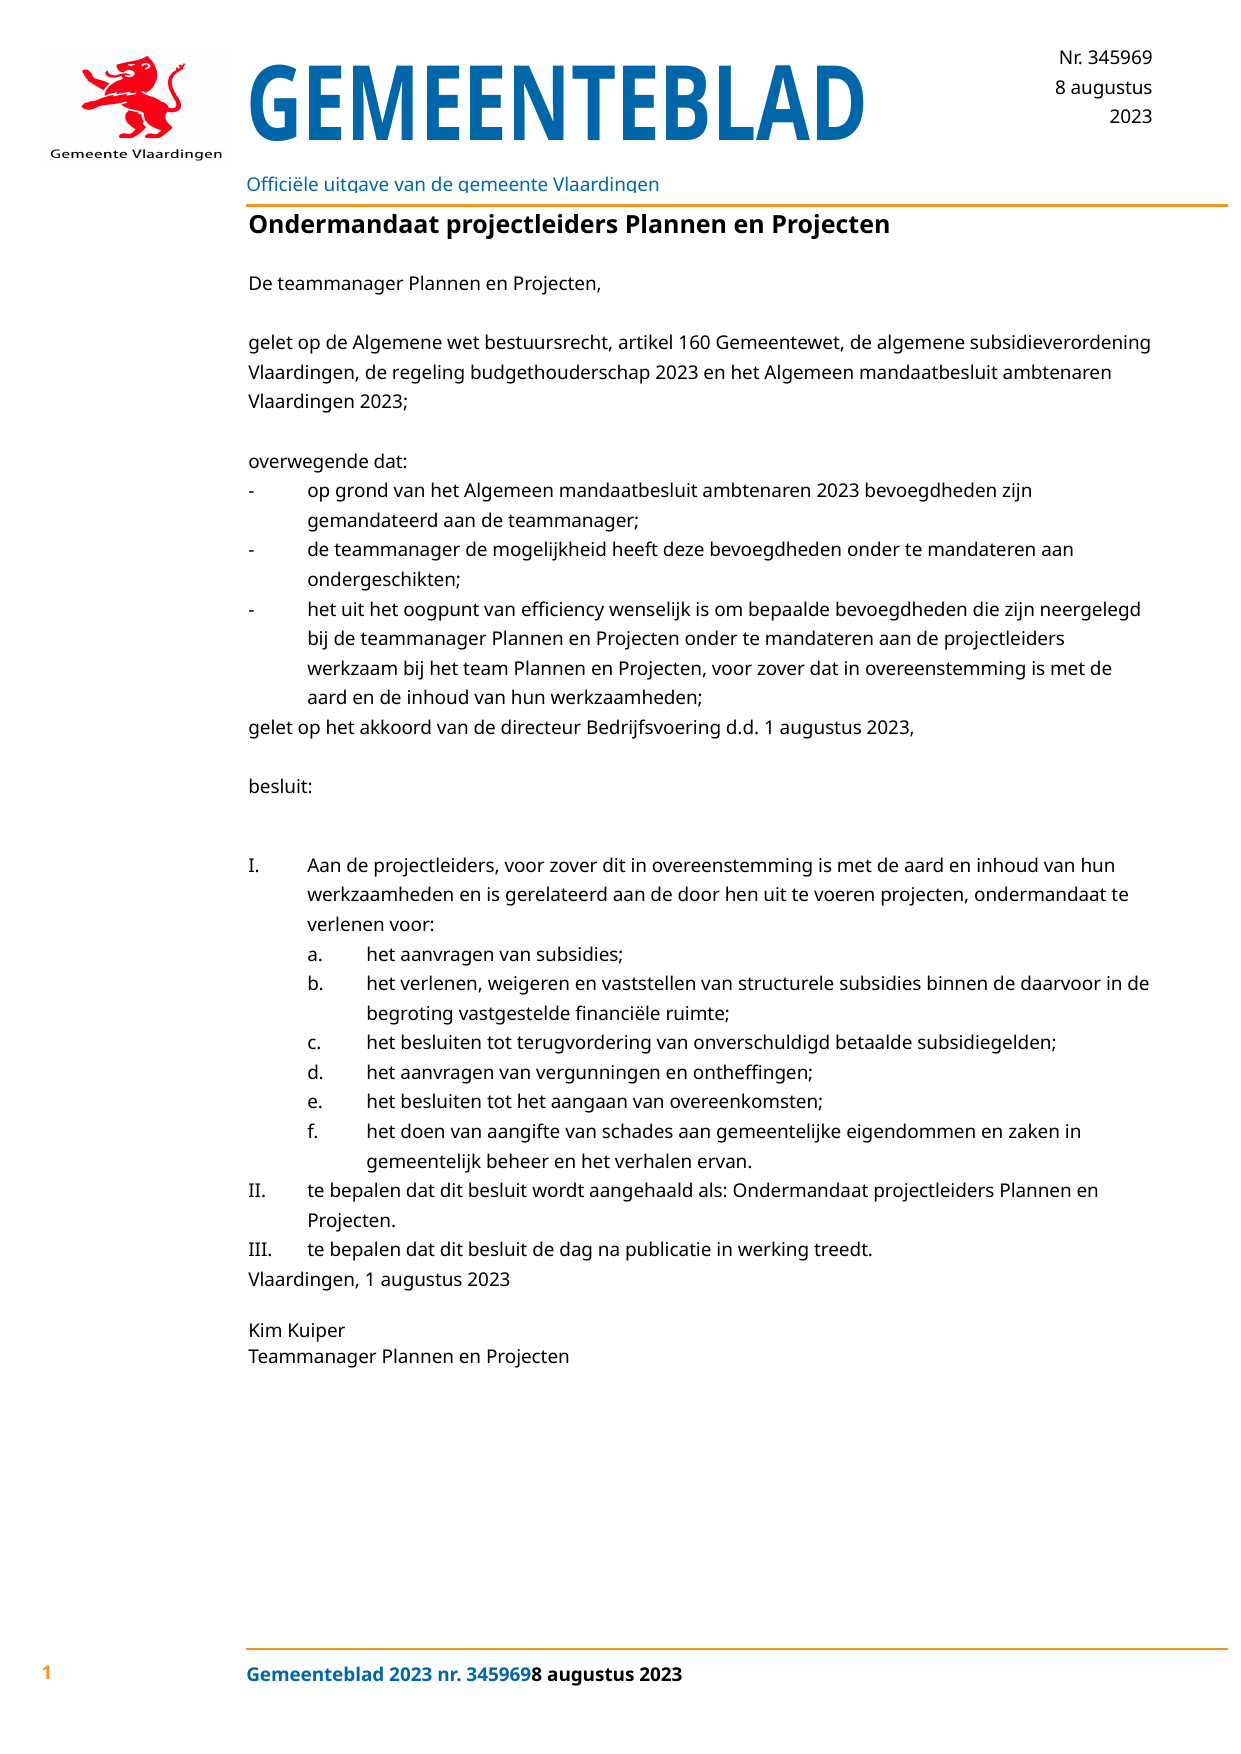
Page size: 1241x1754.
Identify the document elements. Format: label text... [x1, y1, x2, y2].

text Ondermandaat projectleiders Plannen en Projecten [248, 207, 1152, 241]
list Aan de projectleiders, voor zover dit in overeenstemming is met de aard en inhoud van hun werkzaamheden en is gerelateerd aan de door hen uit te voeren projecten, ondermandaat te verlenen voor: [248, 852, 1152, 937]
text De teammanager Plannen en Projecten, [248, 270, 1152, 296]
text Vlaardingen, 1 augustus 2023 [248, 1266, 1152, 1292]
list het doen van aangifte van schades aan gemeentelijke eigendommen en zaken in gemeentelijk beheer en het verhalen ervan. [307, 1118, 1152, 1174]
text overwegende dat: [248, 448, 1152, 473]
picture [41, 47, 231, 172]
text gelet op de Algemene wet bestuursrecht, artikel 160 Gemeentewet, de algemene subsidieverordening Vlaardingen, de regeling budgethouderschap 2023 en het Algemeen mandaatbesluit ambtenaren Vlaardingen 2023; [248, 329, 1152, 414]
list te bepalen dat dit besluit wordt aangehaald als: Ondermandaat projectleiders Plannen en Projecten. [248, 1177, 1152, 1233]
list het aanvragen van vergunningen en ontheffingen; [307, 1059, 1152, 1085]
text besluit: [248, 773, 1152, 799]
list te bepalen dat dit besluit de dag na publicatie in werking treedt. [248, 1237, 1152, 1262]
text gelet op het akkoord van de directeur Bedrijfsvoering d.d. 1 augustus 2023, [248, 714, 1152, 740]
list het besluiten tot terugvordering van onverschuldigd betaalde subsidiegelden; [307, 1029, 1152, 1055]
list het besluiten tot het aangaan van overeenkomsten; [307, 1089, 1152, 1114]
list het aanvragen van subsidies; [307, 941, 1152, 967]
list op grond van het Algemeen mandaatbesluit ambtenaren 2023 bevoegdheden zijn gemandateerd aan de teammanager; [248, 477, 1152, 533]
text Kim Kuiper [248, 1318, 1152, 1343]
list de teammanager de mogelijkheid heeft deze bevoegdheden onder te mandateren aan ondergeschikten; [248, 537, 1152, 592]
list het verlenen, weigeren en vaststellen van structurele subsidies binnen de daarvoor in de begroting vastgestelde financiële ruimte; [307, 970, 1152, 1026]
list het uit het oogpunt van efficiency wenselijk is om bepaalde bevoegdheden die zijn neergelegd bij de teammanager Plannen en Projecten onder te mandateren aan de projectleiders werkzaam bij het team Plannen en Projecten, voor zover dat in overeenstemming is met de aard en de inhoud van hun werkzaamheden; [248, 596, 1152, 710]
text Teammanager Plannen en Projecten [248, 1343, 1152, 1369]
